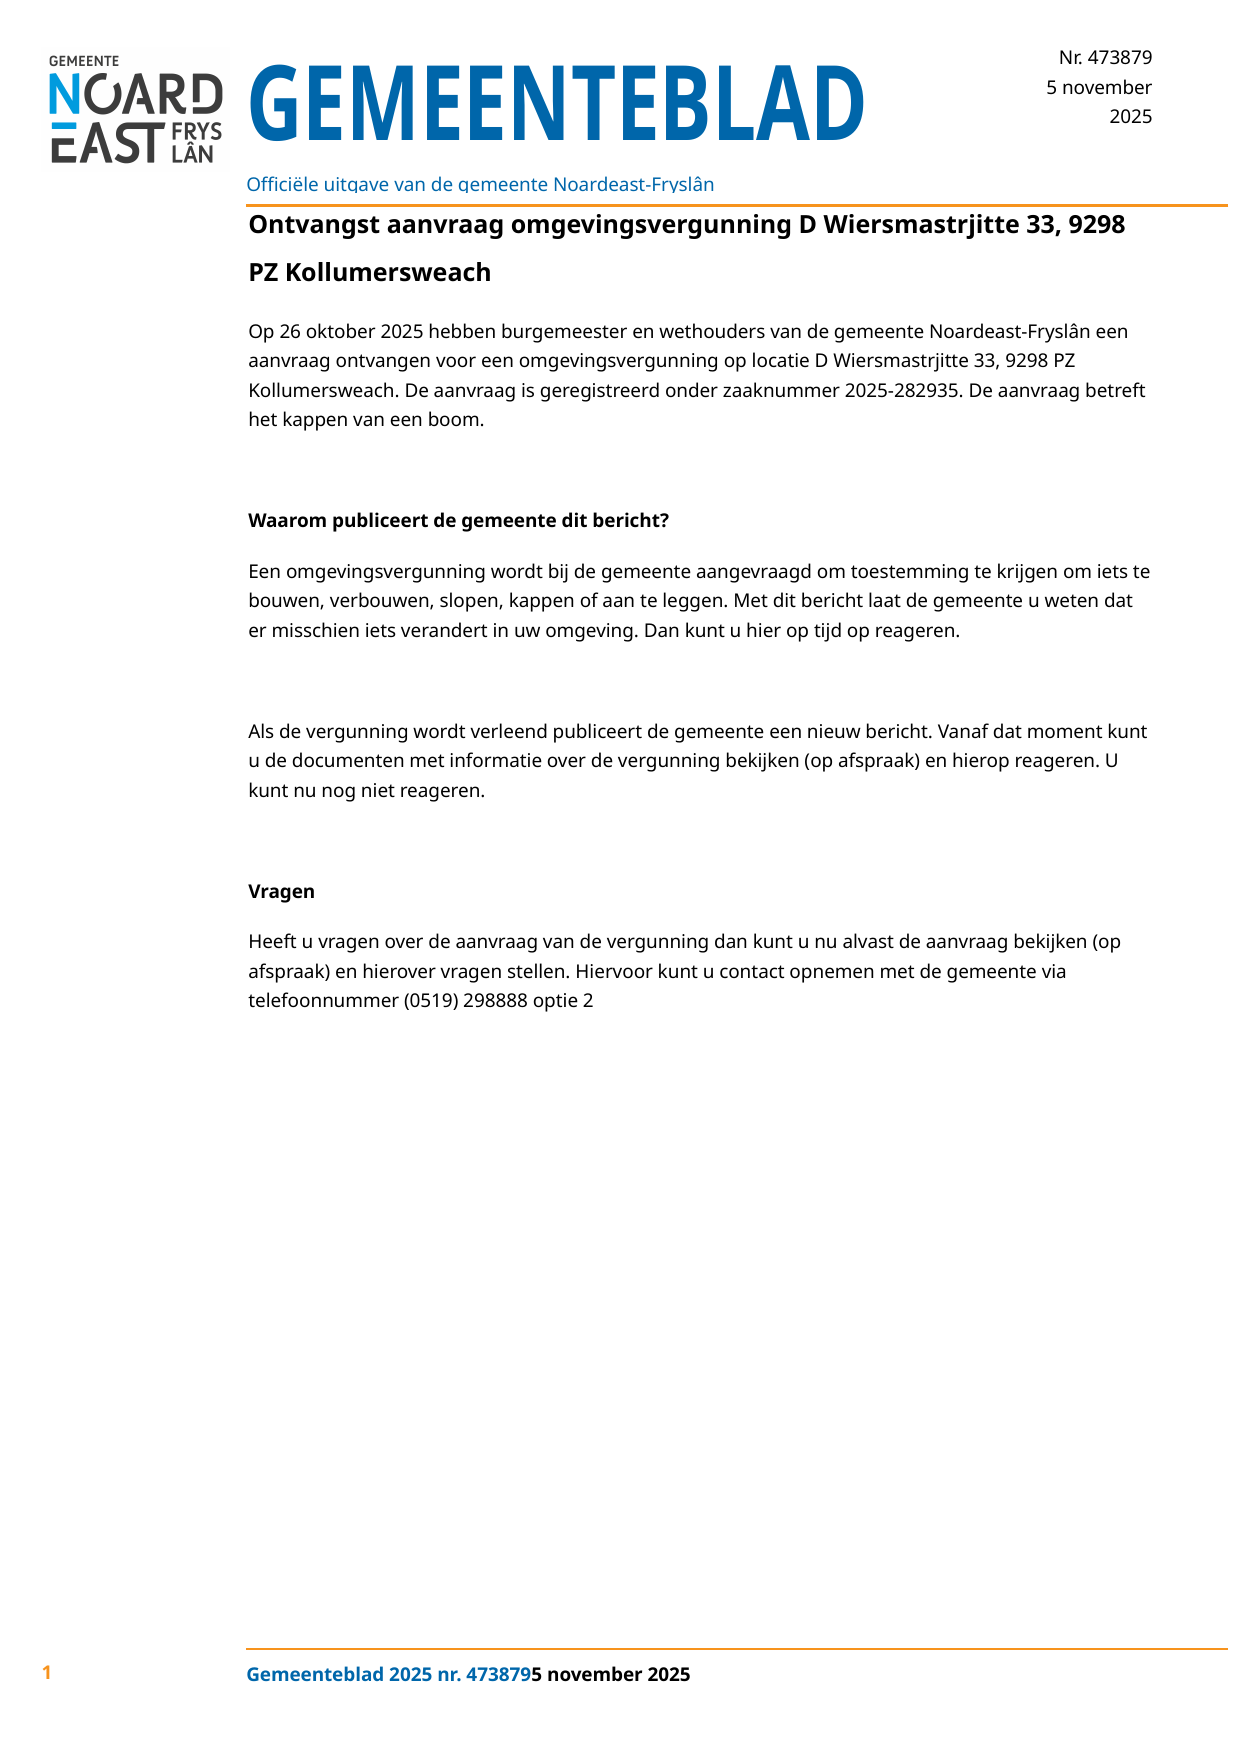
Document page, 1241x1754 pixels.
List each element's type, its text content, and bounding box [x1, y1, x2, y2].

text Heeft u vragen over de aanvraag van de vergunning dan kunt u nu alvast de aanvraag bekijken (op afspraak) en hierover vragen stellen. Hiervoor kunt u contact opnemen met de gemeente via telefoonnummer (0519) 298888 optie 2 [248, 928, 1152, 1013]
text Ontvangst aanvraag omgevingsvergunning D Wiersmastrjitte 33, 9298 PZ Kollumersweach [248, 207, 1152, 288]
text Als de vergunning wordt verleend publiceert de gemeente een nieuw bericht. Vanaf dat moment kunt u de documenten met informatie over de vergunning bekijken (op afspraak) en hierop reageren. U kunt nu nog niet reageren. [248, 718, 1152, 803]
picture [41, 47, 231, 172]
text Waarom publiceert de gemeente dit bericht? [248, 507, 1152, 533]
text Vragen [248, 878, 1152, 904]
text Een omgevingsvergunning wordt bij de gemeente aangevraagd om toestemming te krijgen om iets te bouwen, verbouwen, slopen, kappen of aan te leggen. Met dit bericht laat de gemeente u weten dat er misschien iets verandert in uw omgeving. Dan kunt u hier op tijd op reageren. [248, 558, 1152, 643]
text Op 26 oktober 2025 hebben burgemeester en wethouders van de gemeente Noardeast-Fryslân een aanvraag ontvangen voor een omgevingsvergunning op locatie D Wiersmastrjitte 33, 9298 PZ Kollumersweach. De aanvraag is geregistreerd onder zaaknummer 2025-282935. De aanvraag betreft het kappen van een boom. [248, 318, 1152, 432]
